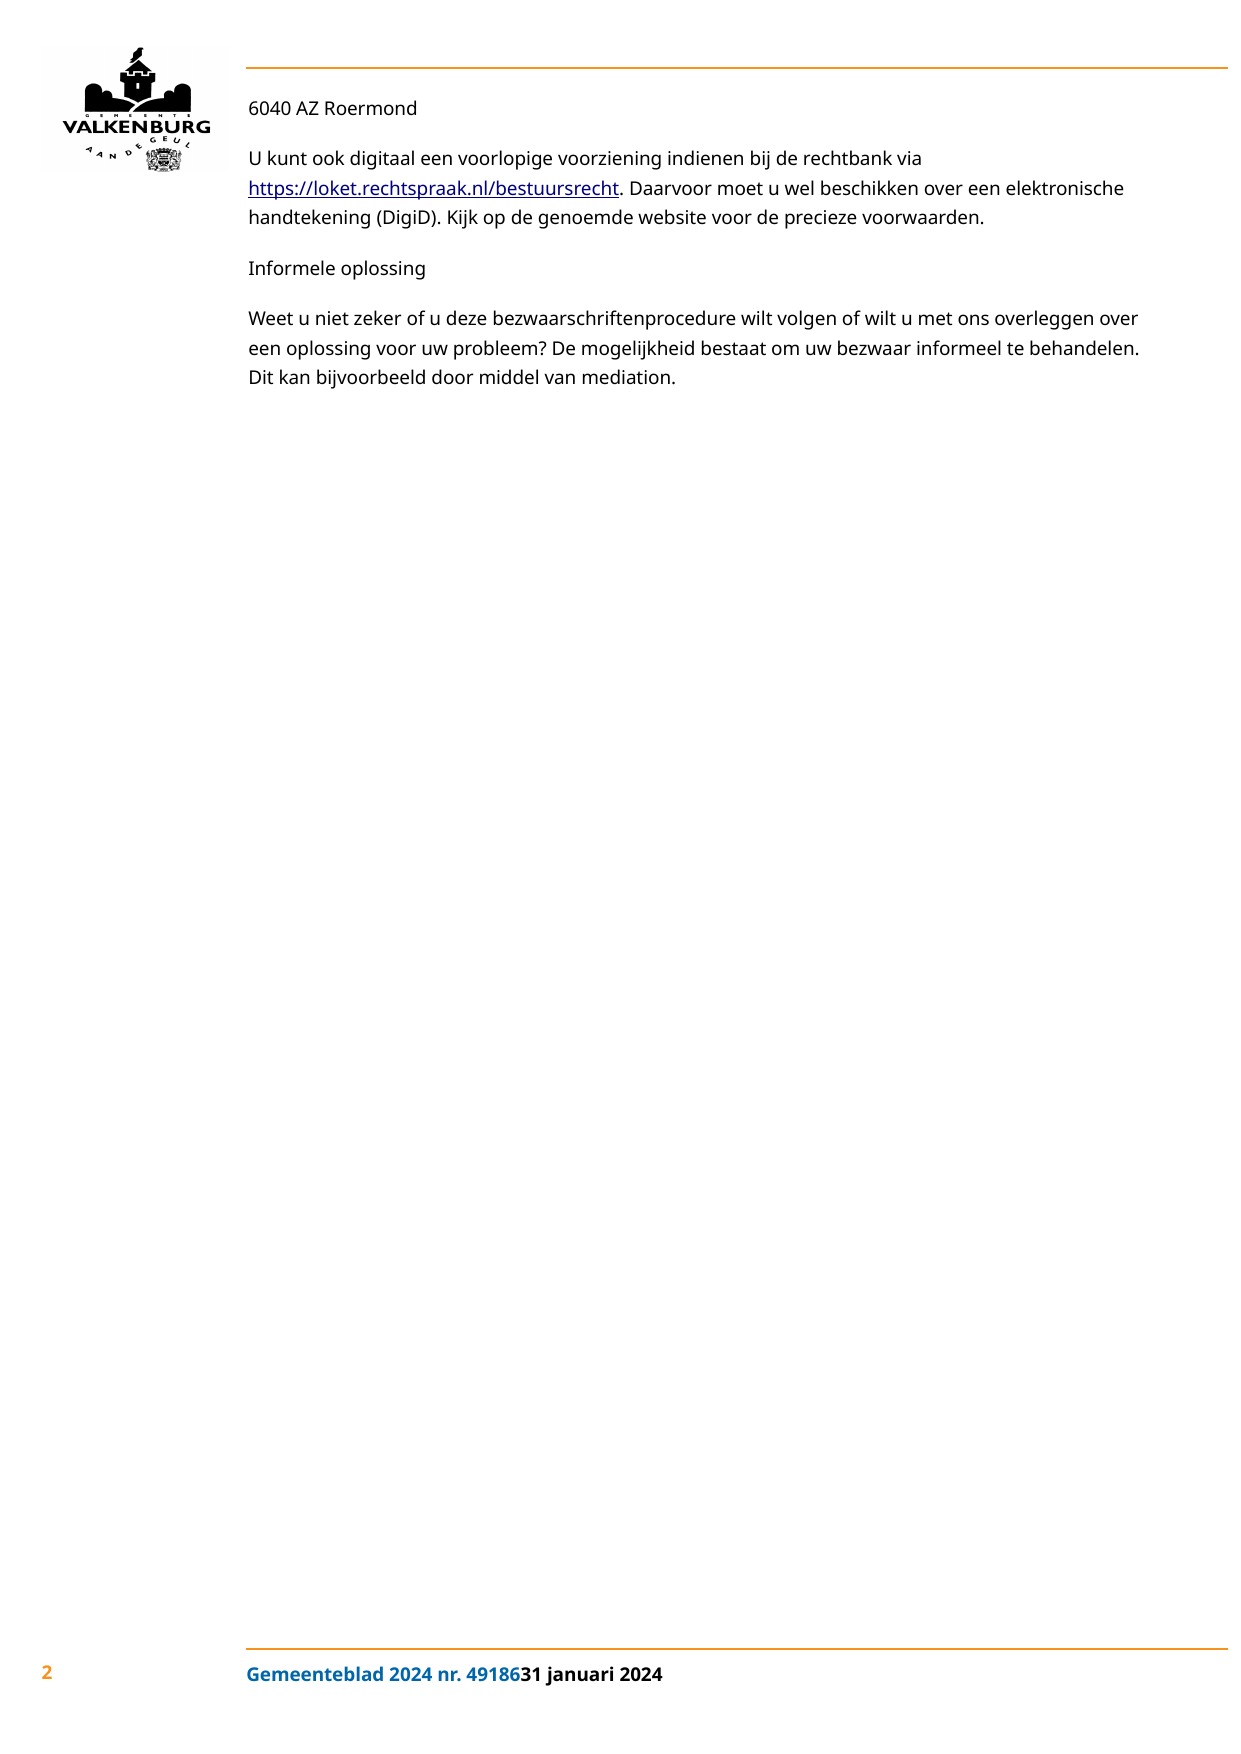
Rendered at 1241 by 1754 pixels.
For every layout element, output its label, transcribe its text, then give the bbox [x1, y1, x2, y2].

text 6040 AZ Roermond [248, 95, 1152, 121]
picture [41, 47, 231, 172]
text U kunt ook digitaal een voorlopige voorziening indienen bij de rechtbank via https://loket.rechtspraak.nl/bestuursrecht. Daarvoor moet u wel beschikken over een elektronische handtekening (DigiD). Kijk op de genoemde website voor de precieze voorwaarden. [248, 145, 1152, 230]
text Weet u niet zeker of u deze bezwaarschriftenprocedure wilt volgen of wilt u met ons overleggen over een oplossing voor uw probleem? De mogelijkheid bestaat om uw bezwaar informeel te behandelen. Dit kan bijvoorbeeld door middel van mediation. [248, 305, 1152, 390]
text Informele oplossing [248, 255, 1152, 281]
